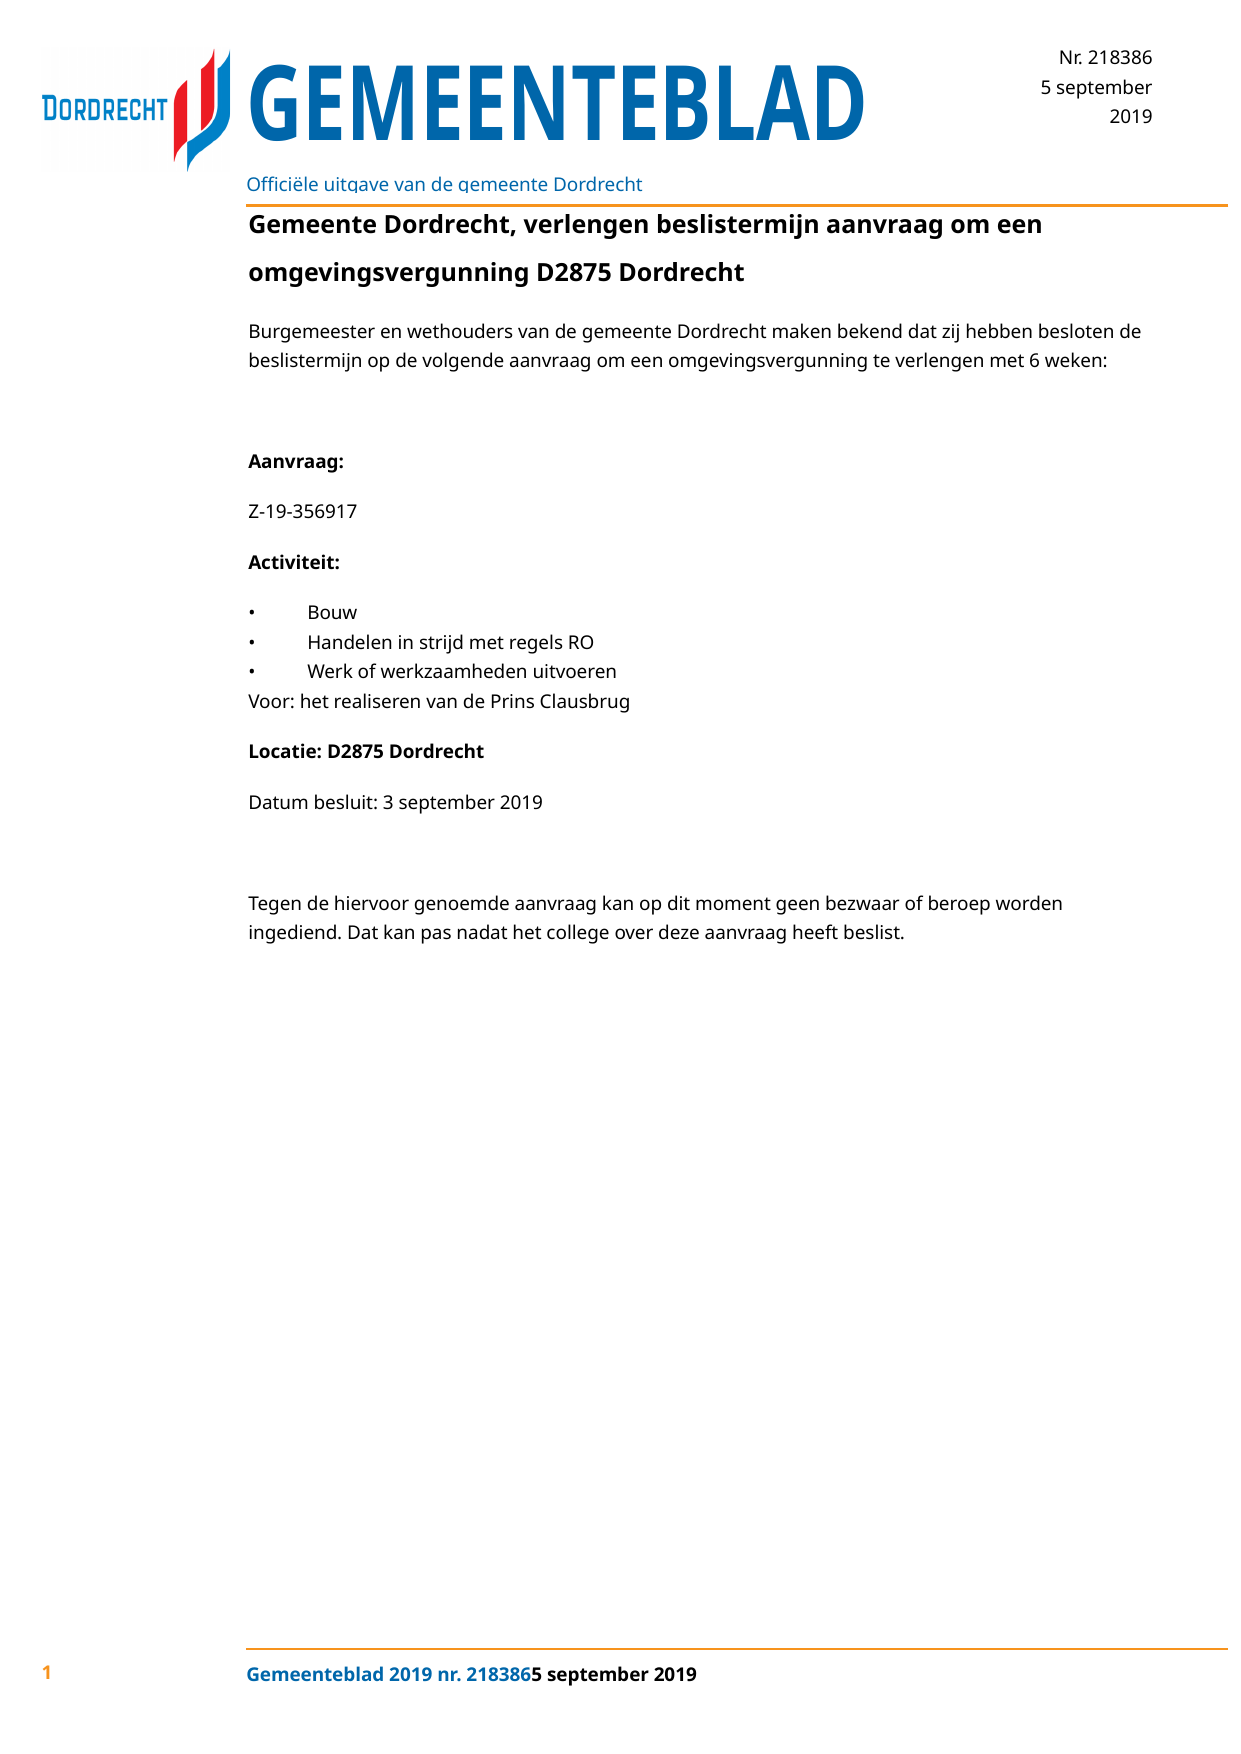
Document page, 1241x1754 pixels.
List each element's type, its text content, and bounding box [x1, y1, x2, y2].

list Bouw [248, 599, 1152, 625]
text Gemeente Dordrecht, verlengen beslistermijn aanvraag om een omgevingsvergunning D2875 Dordrecht [248, 207, 1152, 288]
text Datum besluit: 3 september 2019 [248, 789, 1152, 815]
text Z-19-356917 [248, 499, 1152, 524]
text Voor: het realiseren van de Prins Clausbrug [248, 688, 1152, 714]
text Aanvraag: [248, 448, 1152, 474]
text Activiteit: [248, 549, 1152, 575]
text Tegen de hiervoor genoemde aanvraag kan op dit moment geen bezwaar of beroep worden ingediend. Dat kan pas nadat het college over deze aanvraag heeft beslist. [248, 890, 1152, 945]
text Burgemeester en wethouders van de gemeente Dordrecht maken bekend dat zij hebben besloten de beslistermijn op de volgende aanvraag om een omgevingsvergunning te verlengen met 6 weken: [248, 318, 1152, 373]
list Werk of werkzaamheden uitvoeren [248, 659, 1152, 684]
text Locatie: D2875 Dordrecht [248, 739, 1152, 764]
picture [41, 47, 231, 172]
list Handelen in strijd met regels RO [248, 629, 1152, 655]
